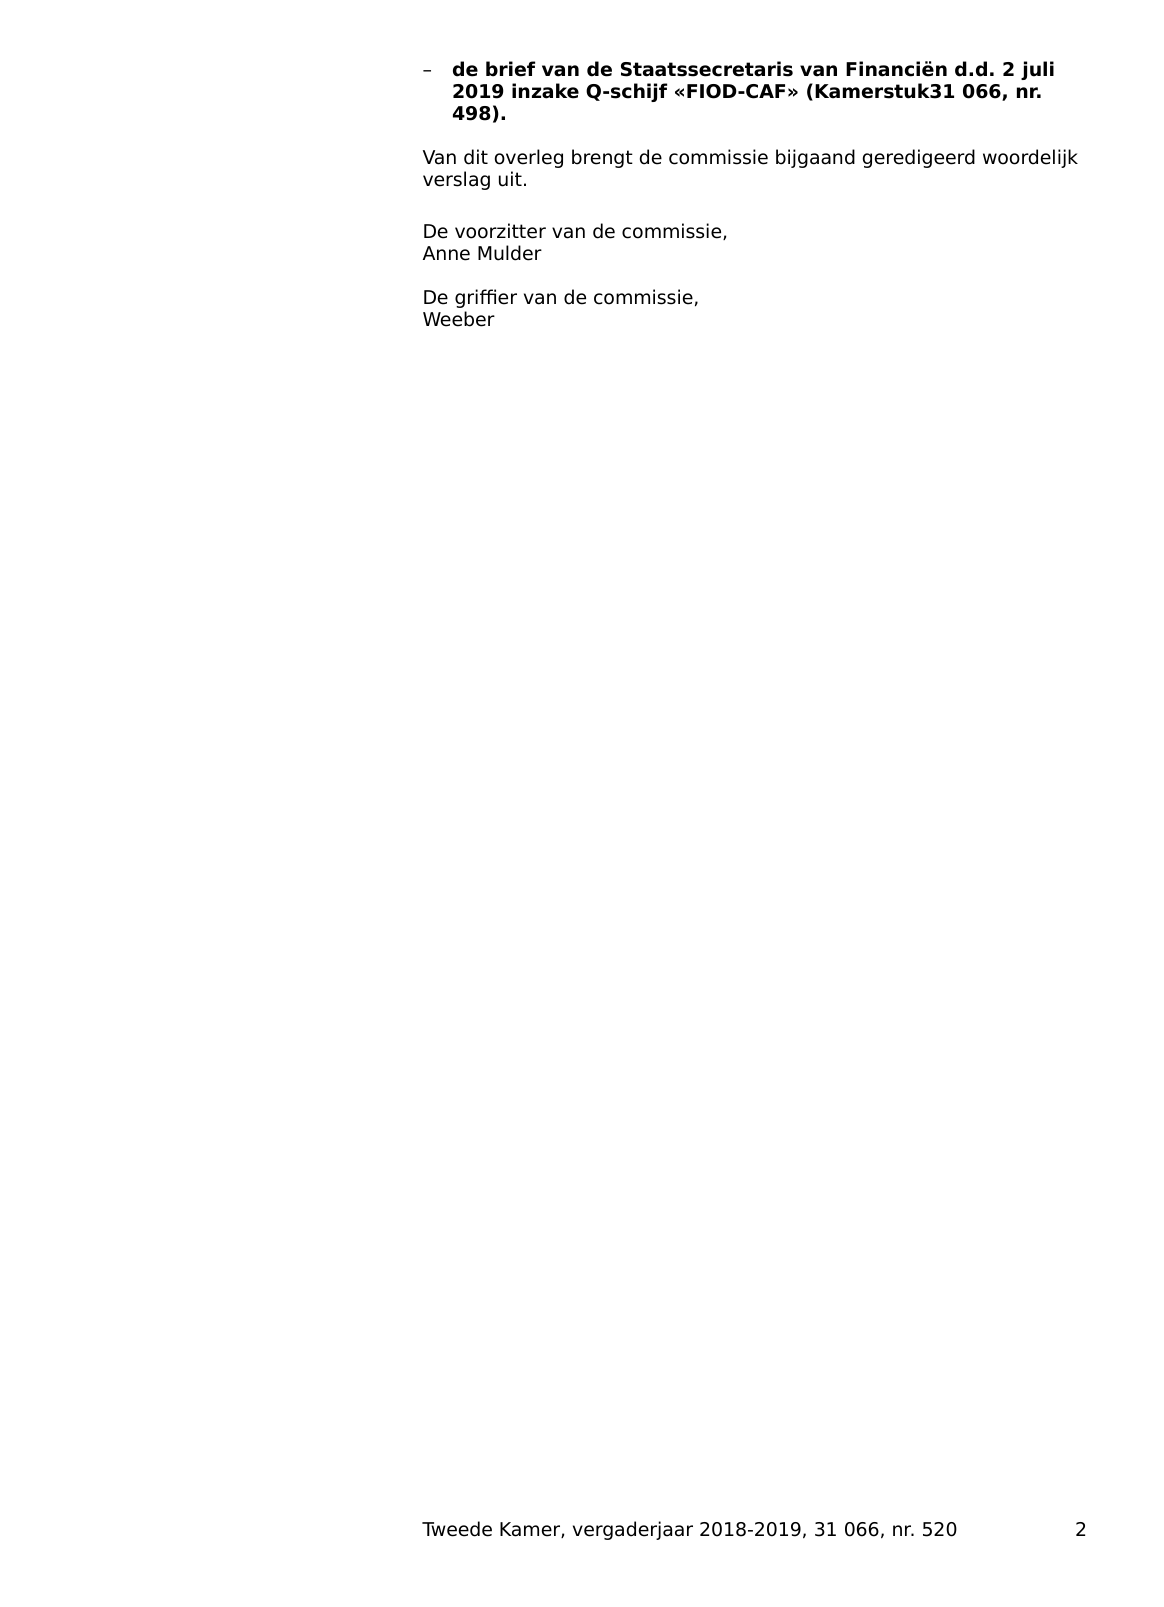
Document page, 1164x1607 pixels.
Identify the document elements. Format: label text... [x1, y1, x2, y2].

text De griffier van de commissie, Weeber [422, 287, 1087, 331]
text De voorzitter van de commissie, Anne Mulder [422, 221, 1087, 265]
text – de brief van de Staatssecretaris van Financiën d.d. 2 juli 2019 inzake Q-schijf «FIOD-CAF» (Kamerstuk31 066, nr. 498). [422, 59, 1087, 125]
text Van dit overleg brengt de commissie bijgaand geredigeerd woordelijk verslag uit. [422, 147, 1087, 191]
